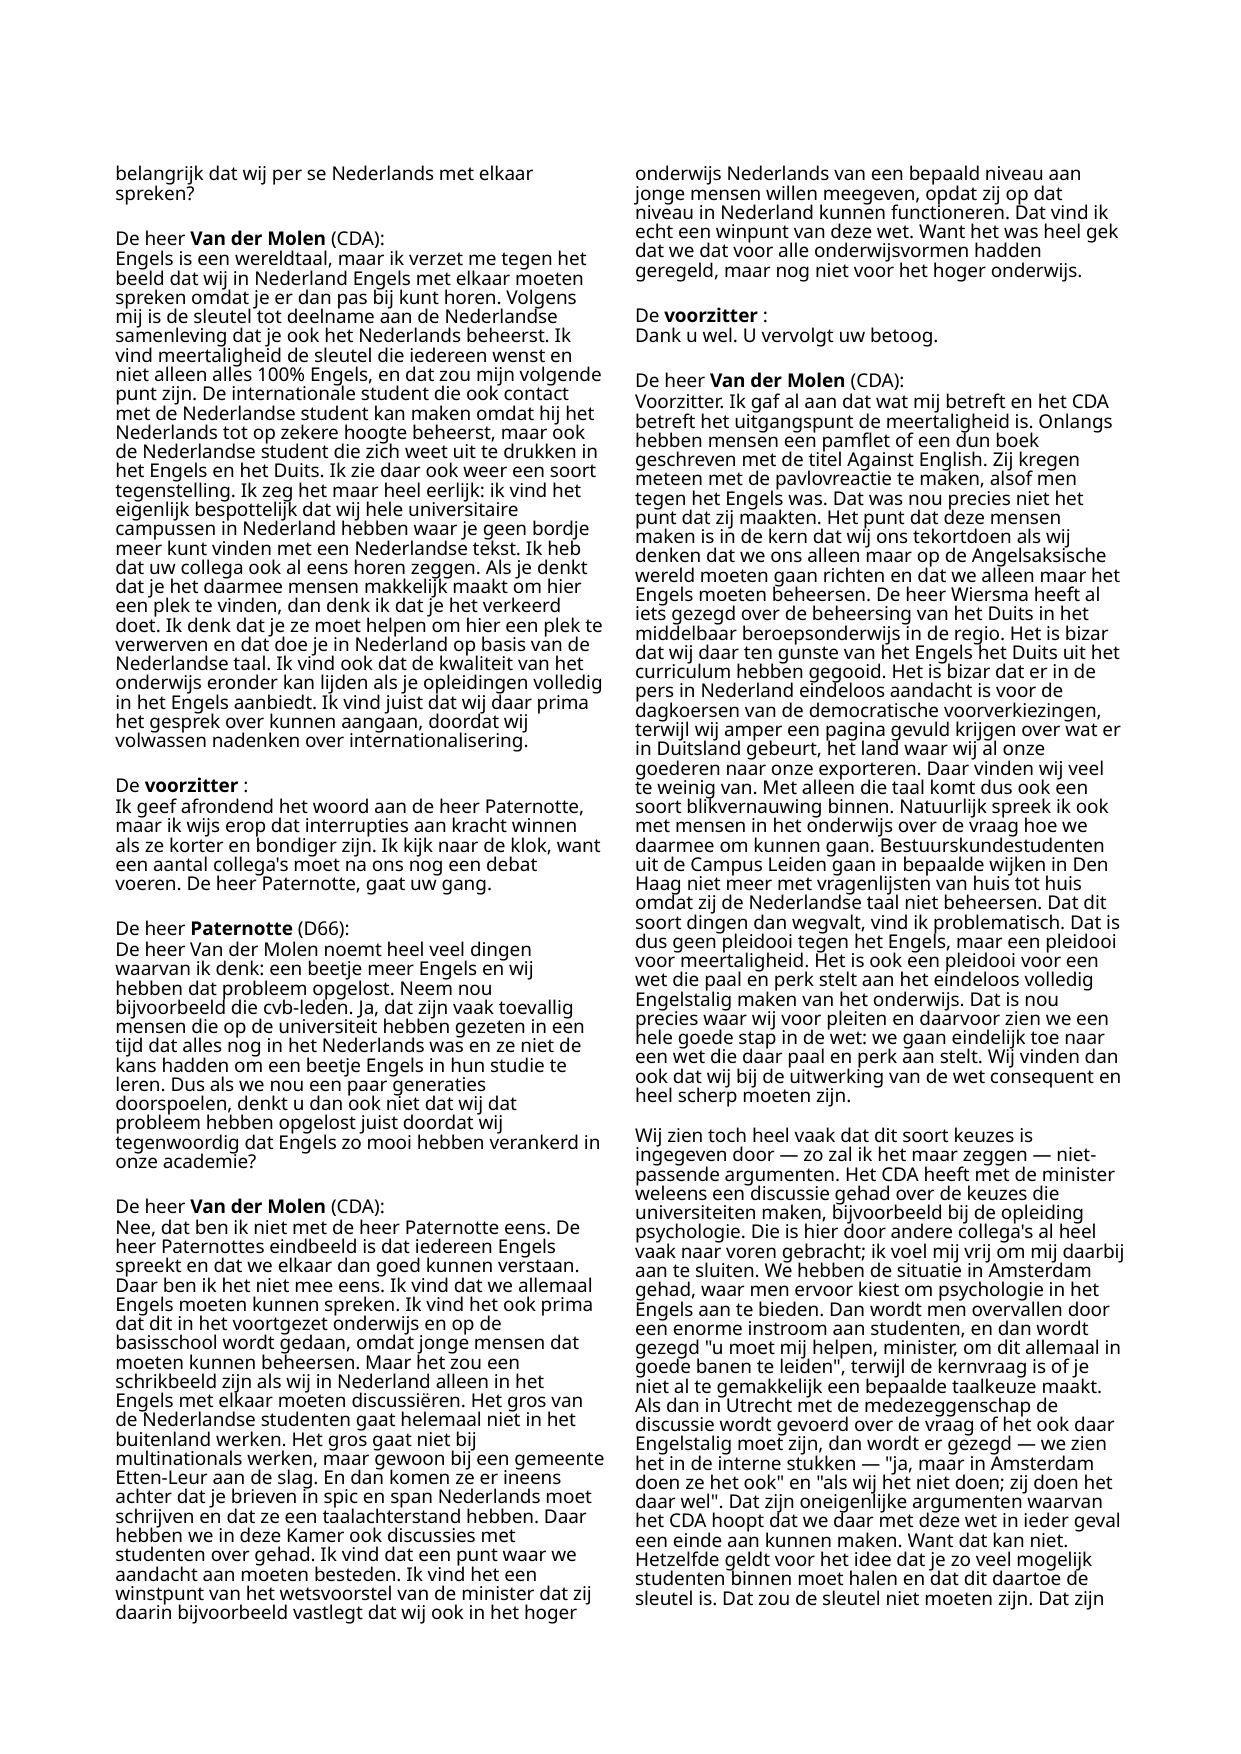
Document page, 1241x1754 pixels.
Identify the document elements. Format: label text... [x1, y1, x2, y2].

text Voorzitter. Ik gaf al aan dat wat mij betreft en het CDA betreft het uitgangspunt de meertaligheid is. Onlangs hebben mensen een pamflet of een dun boek geschreven met de titel Against English. Zij kregen meteen met de pavlovreactie te maken, alsof men tegen het Engels was. Dat was nou precies niet het punt dat zij maakten. Het punt dat deze mensen maken is in de kern dat wij ons tekortdoen als wij denken dat we ons alleen maar op de Angelsaksische wereld moeten gaan richten en dat we alleen maar het Engels moeten beheersen. De heer Wiersma heeft al iets gezegd over de beheersing van het Duits in het middelbaar beroepsonderwijs in de regio. Het is bizar dat wij daar ten gunste van het Engels het Duits uit het curriculum hebben gegooid. Het is bizar dat er in de pers in Nederland eindeloos aandacht is voor de dagkoersen van de democratische voorverkiezingen, terwijl wij amper een pagina gevuld krijgen over wat er in Duitsland gebeurt, het land waar wij al onze goederen naar onze exporteren. Daar vinden wij veel te weinig van. Met alleen die taal komt dus ook een soort blikvernauwing binnen. Natuurlijk spreek ik ook met mensen in het onderwijs over de vraag hoe we daarmee om kunnen gaan. Bestuurskundestudenten uit de Campus Leiden gaan in bepaalde wijken in Den Haag niet meer met vragenlijsten van huis tot huis omdat zij de Nederlandse taal niet beheersen. Dat dit soort dingen dan wegvalt, vind ik problematisch. Dat is dus geen pleidooi tegen het Engels, maar een pleidooi voor meertaligheid. Het is ook een pleidooi voor een wet die paal en perk stelt aan het eindeloos volledig Engelstalig maken van het onderwijs. Dat is nou precies waar wij voor pleiten en daarvoor zien we een hele goede stap in de wet: we gaan eindelijk toe naar een wet die daar paal en perk aan stelt. Wij vinden dan ook dat wij bij de uitwerking van de wet consequent en heel scherp moeten zijn. [635, 393, 1125, 1106]
text Nee, dat ben ik niet met de heer Paternotte eens. De heer Paternottes eindbeeld is dat iedereen Engels spreekt en dat we elkaar dan goed kunnen verstaan. Daar ben ik het niet mee eens. Ik vind dat we allemaal Engels moeten kunnen spreken. Ik vind het ook prima dat dit in het voortgezet onderwijs en op de basisschool wordt gedaan, omdat jonge mensen dat moeten kunnen beheersen. Maar het zou een schrikbeeld zijn als wij in Nederland alleen in het Engels met elkaar moeten discussiëren. Het gros van de Nederlandse studenten gaat helemaal niet in het buitenland werken. Het gros gaat niet bij multinationals werken, maar gewoon bij een gemeente Etten-Leur aan de slag. En dan komen ze er ineens achter dat je brieven in spic en span Nederlands moet schrijven en dat ze een taalachterstand hebben. Daar hebben we in deze Kamer ook discussies met studenten over gehad. Ik vind dat een punt waar we aandacht aan moeten besteden. Ik vind het een winstpunt van het wetsvoorstel van de minister dat zij daarin bijvoorbeeld vastlegt dat wij ook in het hoger [115, 1219, 605, 1623]
text Dank u wel. U vervolgt uw betoog. [635, 327, 1125, 347]
text De heer Van der Molen (CDA): [635, 368, 1125, 393]
text onderwijs Nederlands van een bepaald niveau aan jonge mensen willen meegeven, opdat zij op dat niveau in Nederland kunnen functioneren. Dat vind ik echt een winpunt van deze wet. Want het was heel gek dat we dat voor alle onderwijsvormen hadden geregeld, maar nog niet voor het hoger onderwijs. [635, 165, 1125, 281]
text De voorzitter : [115, 772, 605, 798]
text De heer Van der Molen (CDA): [115, 1193, 605, 1219]
text belangrijk dat wij per se Nederlands met elkaar spreken? [115, 165, 605, 204]
text Engels is een wereldtaal, maar ik verzet me tegen het beeld dat wij in Nederland Engels met elkaar moeten spreken omdat je er dan pas bij kunt horen. Volgens mij is de sleutel tot deelname aan de Nederlandse samenleving dat je ook het Nederlands beheerst. Ik vind meertaligheid de sleutel die iedereen wenst en niet alleen alles 100% Engels, en dat zou mijn volgende punt zijn. De internationale student die ook contact met de Nederlandse student kan maken omdat hij het Nederlands tot op zekere hoogte beheerst, maar ook de Nederlandse student die zich weet uit te drukken in het Engels en het Duits. Ik zie daar ook weer een soort tegenstelling. Ik zeg het maar heel eerlijk: ik vind het eigenlijk bespottelijk dat wij hele universitaire campussen in Nederland hebben waar je geen bordje meer kunt vinden met een Nederlandse tekst. Ik heb dat uw collega ook al eens horen zeggen. Als je denkt dat je het daarmee mensen makkelijk maakt om hier een plek te vinden, dan denk ik dat je het verkeerd doet. Ik denk dat je ze moet helpen om hier een plek te verwerven en dat doe je in Nederland op basis van de Nederlandse taal. Ik vind ook dat de kwaliteit van het onderwijs eronder kan lijden als je opleidingen volledig in het Engels aanbiedt. Ik vind juist dat wij daar prima het gesprek over kunnen aangaan, doordat wij volwassen nadenken over internationalisering. [115, 250, 605, 751]
text De heer Paternotte (D66): [115, 915, 605, 941]
text De voorzitter : [635, 302, 1125, 327]
text Ik geef afrondend het woord aan de heer Paternotte, maar ik wijs erop dat interrupties aan kracht winnen als ze korter en bondiger zijn. Ik kijk naar de klok, want een aantal collega's moet na ons nog een debat voeren. De heer Paternotte, gaat uw gang. [115, 798, 605, 894]
text De heer Van der Molen noemt heel veel dingen waarvan ik denk: een beetje meer Engels en wij hebben dat probleem opgelost. Neem nou bijvoorbeeld die cvb-leden. Ja, dat zijn vaak toevallig mensen die op de universiteit hebben gezeten in een tijd dat alles nog in het Nederlands was en ze niet de kans hadden om een beetje Engels in hun studie te leren. Dus als we nou een paar generaties doorspoelen, denkt u dan ook niet dat wij dat probleem hebben opgelost juist doordat wij tegenwoordig dat Engels zo mooi hebben verankerd in onze academie? [115, 941, 605, 1172]
text Wij zien toch heel vaak dat dit soort keuzes is ingegeven door — zo zal ik het maar zeggen — niet-passende argumenten. Het CDA heeft met de minister weleens een discussie gehad over de keuzes die universiteiten maken, bijvoorbeeld bij de opleiding psychologie. Die is hier door andere collega's al heel vaak naar voren gebracht; ik voel mij vrij om mij daarbij aan te sluiten. We hebben de situatie in Amsterdam gehad, waar men ervoor kiest om psychologie in het Engels aan te bieden. Dan wordt men overvallen door een enorme instroom aan studenten, en dan wordt gezegd "u moet mij helpen, minister, om dit allemaal in goede banen te leiden", terwijl de kernvraag is of je niet al te gemakkelijk een bepaalde taalkeuze maakt. Als dan in Utrecht met de medezeggenschap de discussie wordt gevoerd over de vraag of het ook daar Engelstalig moet zijn, dan wordt er gezegd — we zien het in de interne stukken — "ja, maar in Amsterdam doen ze het ook" en "als wij het niet doen; zij doen het daar wel". Dat zijn oneigenlijke argumenten waarvan het CDA hoopt dat we daar met deze wet in ieder geval een einde aan kunnen maken. Want dat kan niet. Hetzelfde geldt voor het idee dat je zo veel mogelijk studenten binnen moet halen en dat dit daartoe de sleutel is. Dat zou de sleutel niet moeten zijn. Dat zijn [635, 1127, 1125, 1609]
text De heer Van der Molen (CDA): [115, 225, 605, 250]
